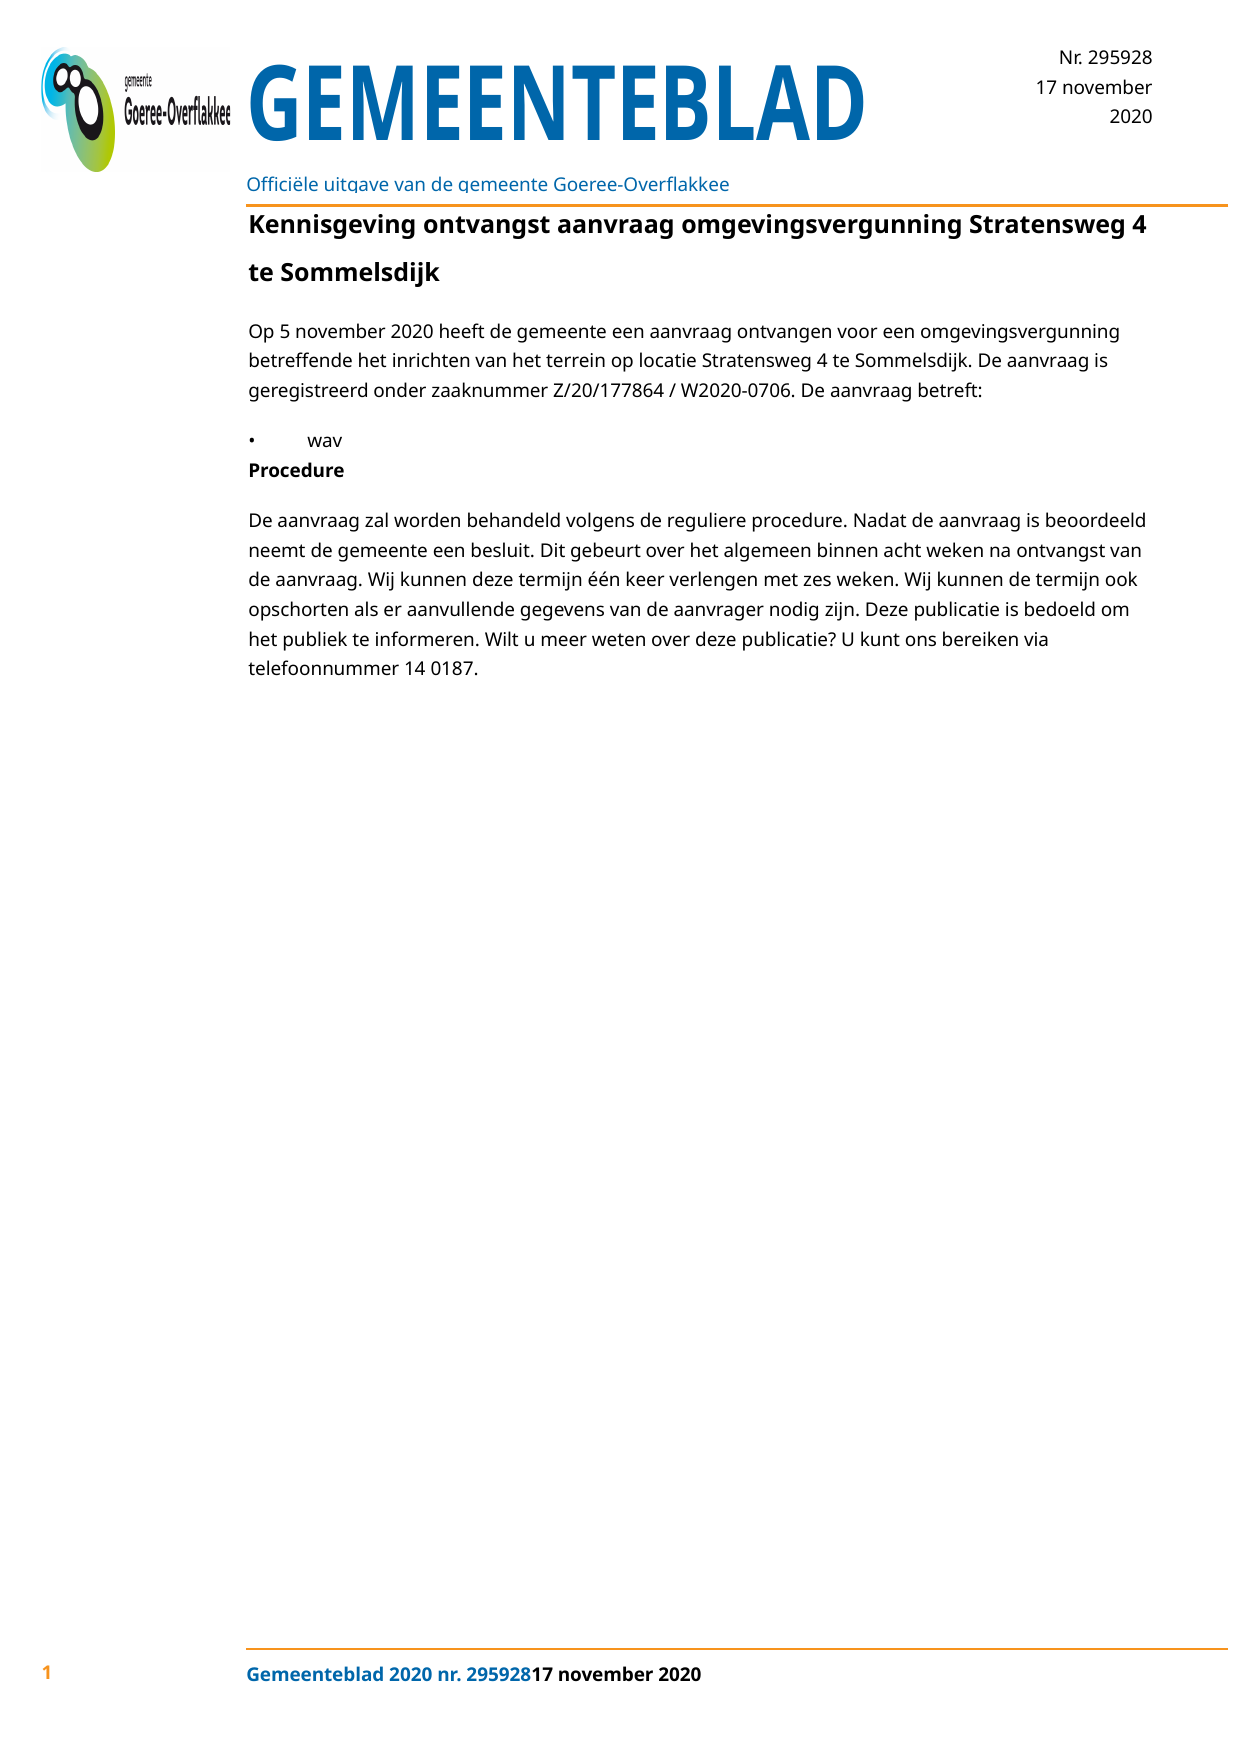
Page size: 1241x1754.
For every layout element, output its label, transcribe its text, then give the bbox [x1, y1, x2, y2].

text De aanvraag zal worden behandeld volgens de reguliere procedure. Nadat de aanvraag is beoordeeld neemt de gemeente een besluit. Dit gebeurt over het algemeen binnen acht weken na ontvangst van de aanvraag. Wij kunnen deze termijn één keer verlengen met zes weken. Wij kunnen de termijn ook opschorten als er aanvullende gegevens van de aanvrager nodig zijn. Deze publicatie is bedoeld om het publiek te informeren. Wilt u meer weten over deze publicatie? U kunt ons bereiken via telefoonnummer 14 0187. [248, 507, 1152, 681]
list wav [248, 427, 1152, 453]
text Op 5 november 2020 heeft de gemeente een aanvraag ontvangen voor een omgevingsvergunning betreffende het inrichten van het terrein op locatie Stratensweg 4 te Sommelsdijk. De aanvraag is geregistreerd onder zaaknummer Z/20/177864 / W2020-0706. De aanvraag betreft: [248, 318, 1152, 403]
text Kennisgeving ontvangst aanvraag omgevingsvergunning Stratensweg 4 te Sommelsdijk [248, 207, 1152, 288]
text Procedure [248, 457, 1152, 483]
picture [41, 47, 231, 172]
